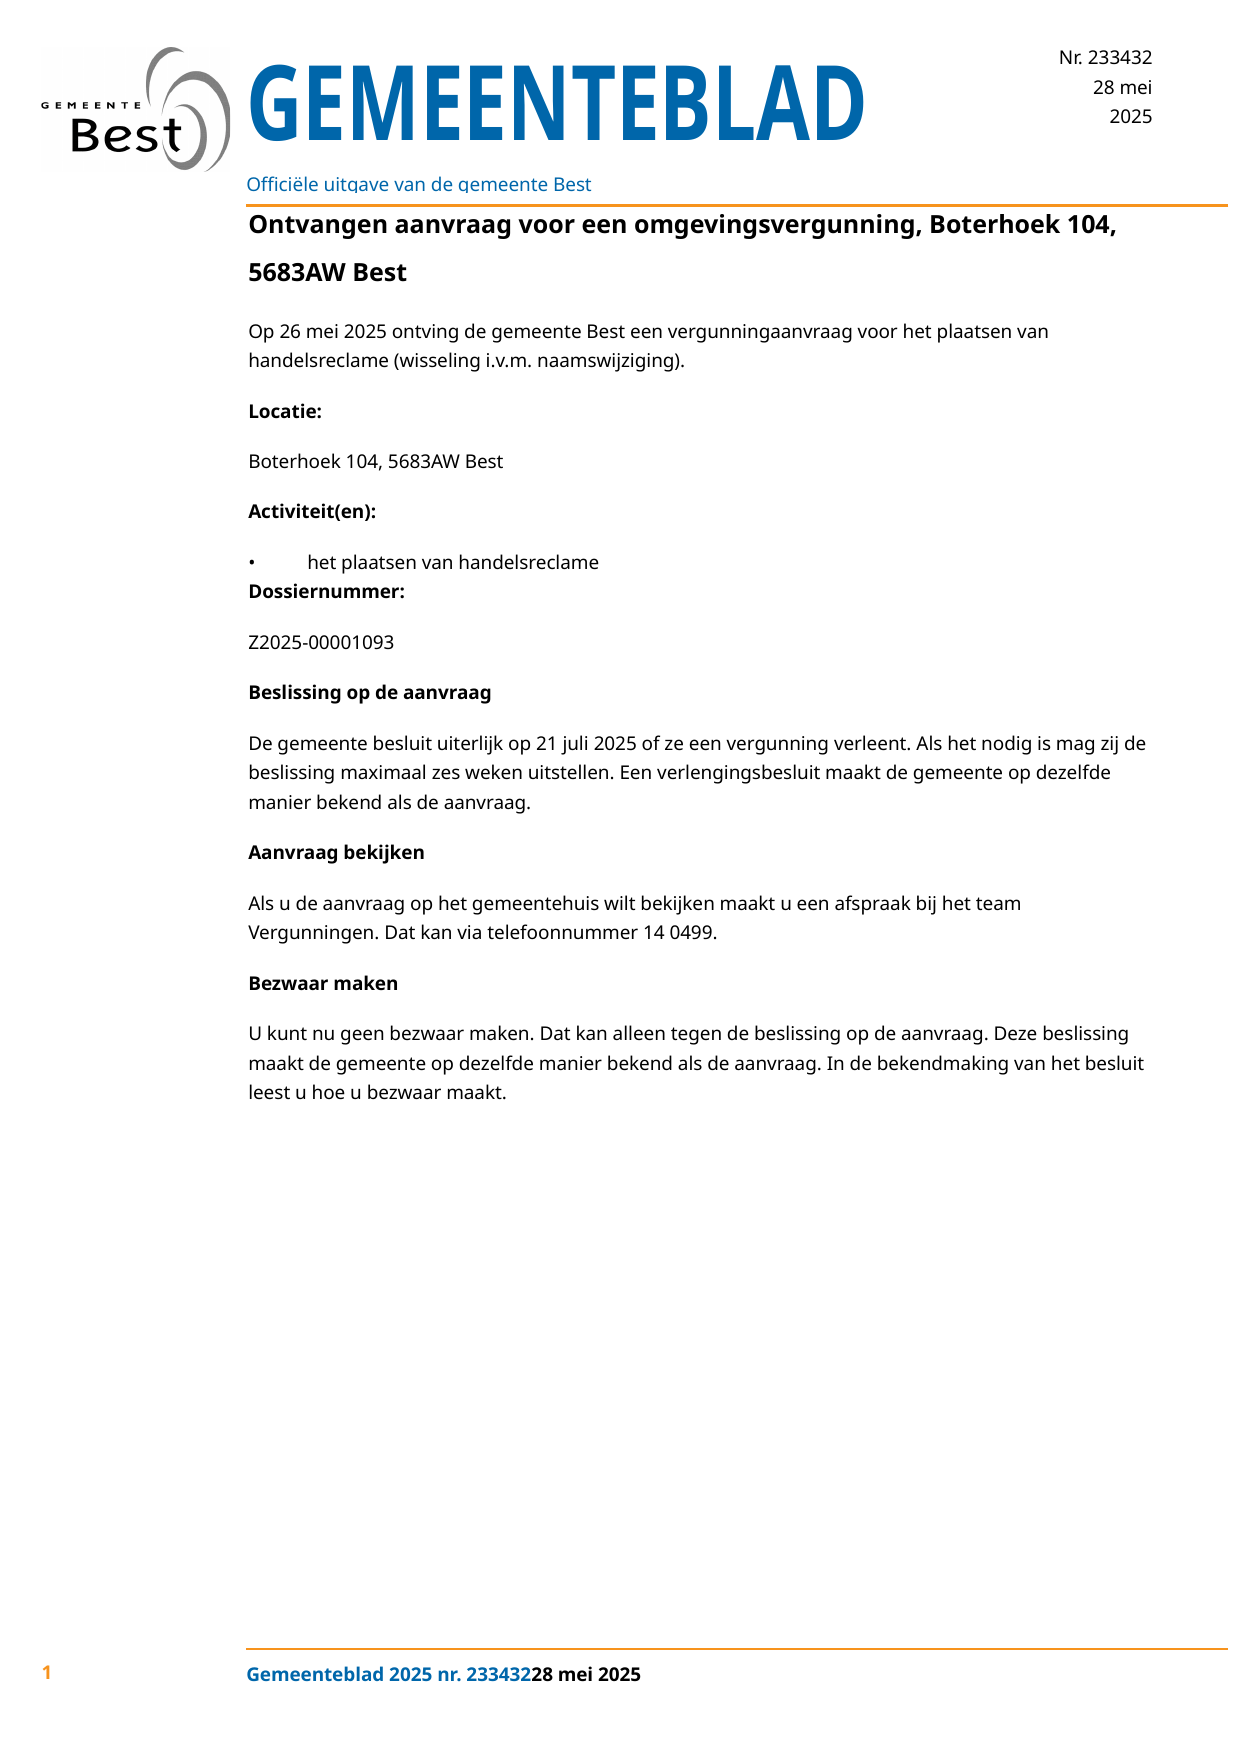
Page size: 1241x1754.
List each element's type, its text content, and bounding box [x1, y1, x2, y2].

text Locatie: [248, 398, 1152, 424]
text Aanvraag bekijken [248, 839, 1152, 865]
text Activiteit(en): [248, 499, 1152, 524]
text Bezwaar maken [248, 970, 1152, 996]
text Z2025-00001093 [248, 629, 1152, 655]
text Boterhoek 104, 5683AW Best [248, 448, 1152, 474]
text Op 26 mei 2025 ontving de gemeente Best een vergunningaanvraag voor het plaatsen van handelsreclame (wisseling i.v.m. naamswijziging). [248, 318, 1152, 373]
list het plaatsen van handelsreclame [248, 549, 1152, 575]
text Beslissing op de aanvraag [248, 679, 1152, 705]
picture [41, 47, 231, 172]
text Dossiernummer: [248, 579, 1152, 604]
text De gemeente besluit uiterlijk op 21 juli 2025 of ze een vergunning verleent. Als het nodig is mag zij de beslissing maximaal zes weken uitstellen. Een verlengingsbesluit maakt de gemeente op dezelfde manier bekend als de aanvraag. [248, 730, 1152, 815]
text U kunt nu geen bezwaar maken. Dat kan alleen tegen de beslissing op de aanvraag. Deze beslissing maakt de gemeente op dezelfde manier bekend als de aanvraag. In de bekendmaking van het besluit leest u hoe u bezwaar maakt. [248, 1020, 1152, 1105]
text Ontvangen aanvraag voor een omgevingsvergunning, Boterhoek 104, 5683AW Best [248, 207, 1152, 288]
text Als u de aanvraag op het gemeentehuis wilt bekijken maakt u een afspraak bij het team Vergunningen. Dat kan via telefoonnummer 14 0499. [248, 890, 1152, 945]
